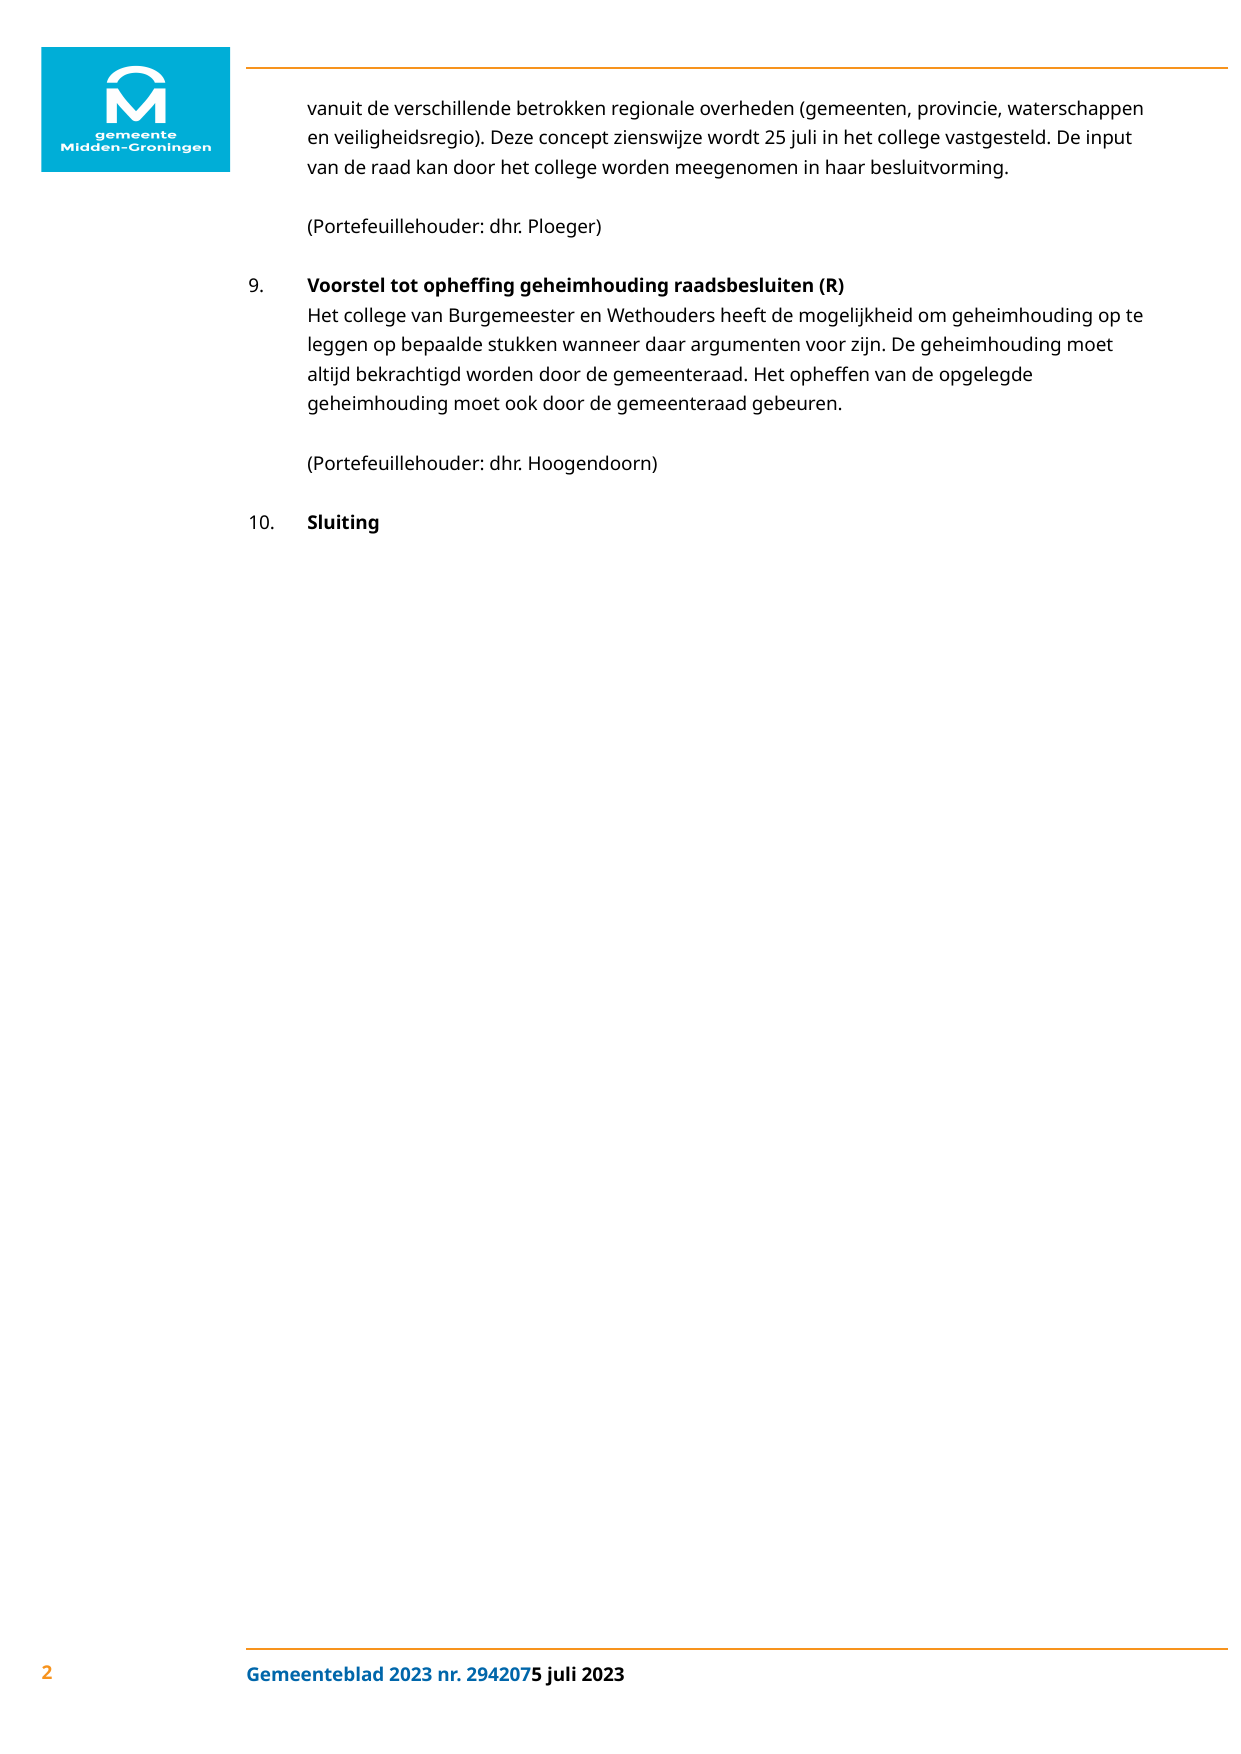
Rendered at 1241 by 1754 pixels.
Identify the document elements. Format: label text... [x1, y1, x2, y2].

picture [107, 89, 165, 122]
list (Portefeuillehouder: dhr. Ploeger) [248, 213, 1152, 239]
list Het college van Burgemeester en Wethouders heeft de mogelijkheid om geheimhouding op te leggen op bepaalde stukken wanneer daar argumenten voor zijn. De geheimhouding moet altijd bekrachtigd worden door de gemeenteraad. Het opheffen van de opgelegde geheimhouding moet ook door de gemeenteraad gebeuren. [248, 302, 1152, 416]
list Voorstel tot opheffing geheimhouding raadsbesluiten (R) [248, 272, 1152, 298]
list vanuit de verschillende betrokken regionale overheden (gemeenten, provincie, waterschappen en veiligheidsregio). Deze concept zienswijze wordt 25 juli in het college vastgesteld. De input van de raad kan door het college worden meegenomen in haar besluitvorming. [248, 95, 1152, 180]
list Sluiting [248, 509, 1152, 535]
picture [108, 66, 164, 82]
picture [184, 146, 190, 153]
list (Portefeuillehouder: dhr. Hoogendoorn) [248, 450, 1152, 476]
